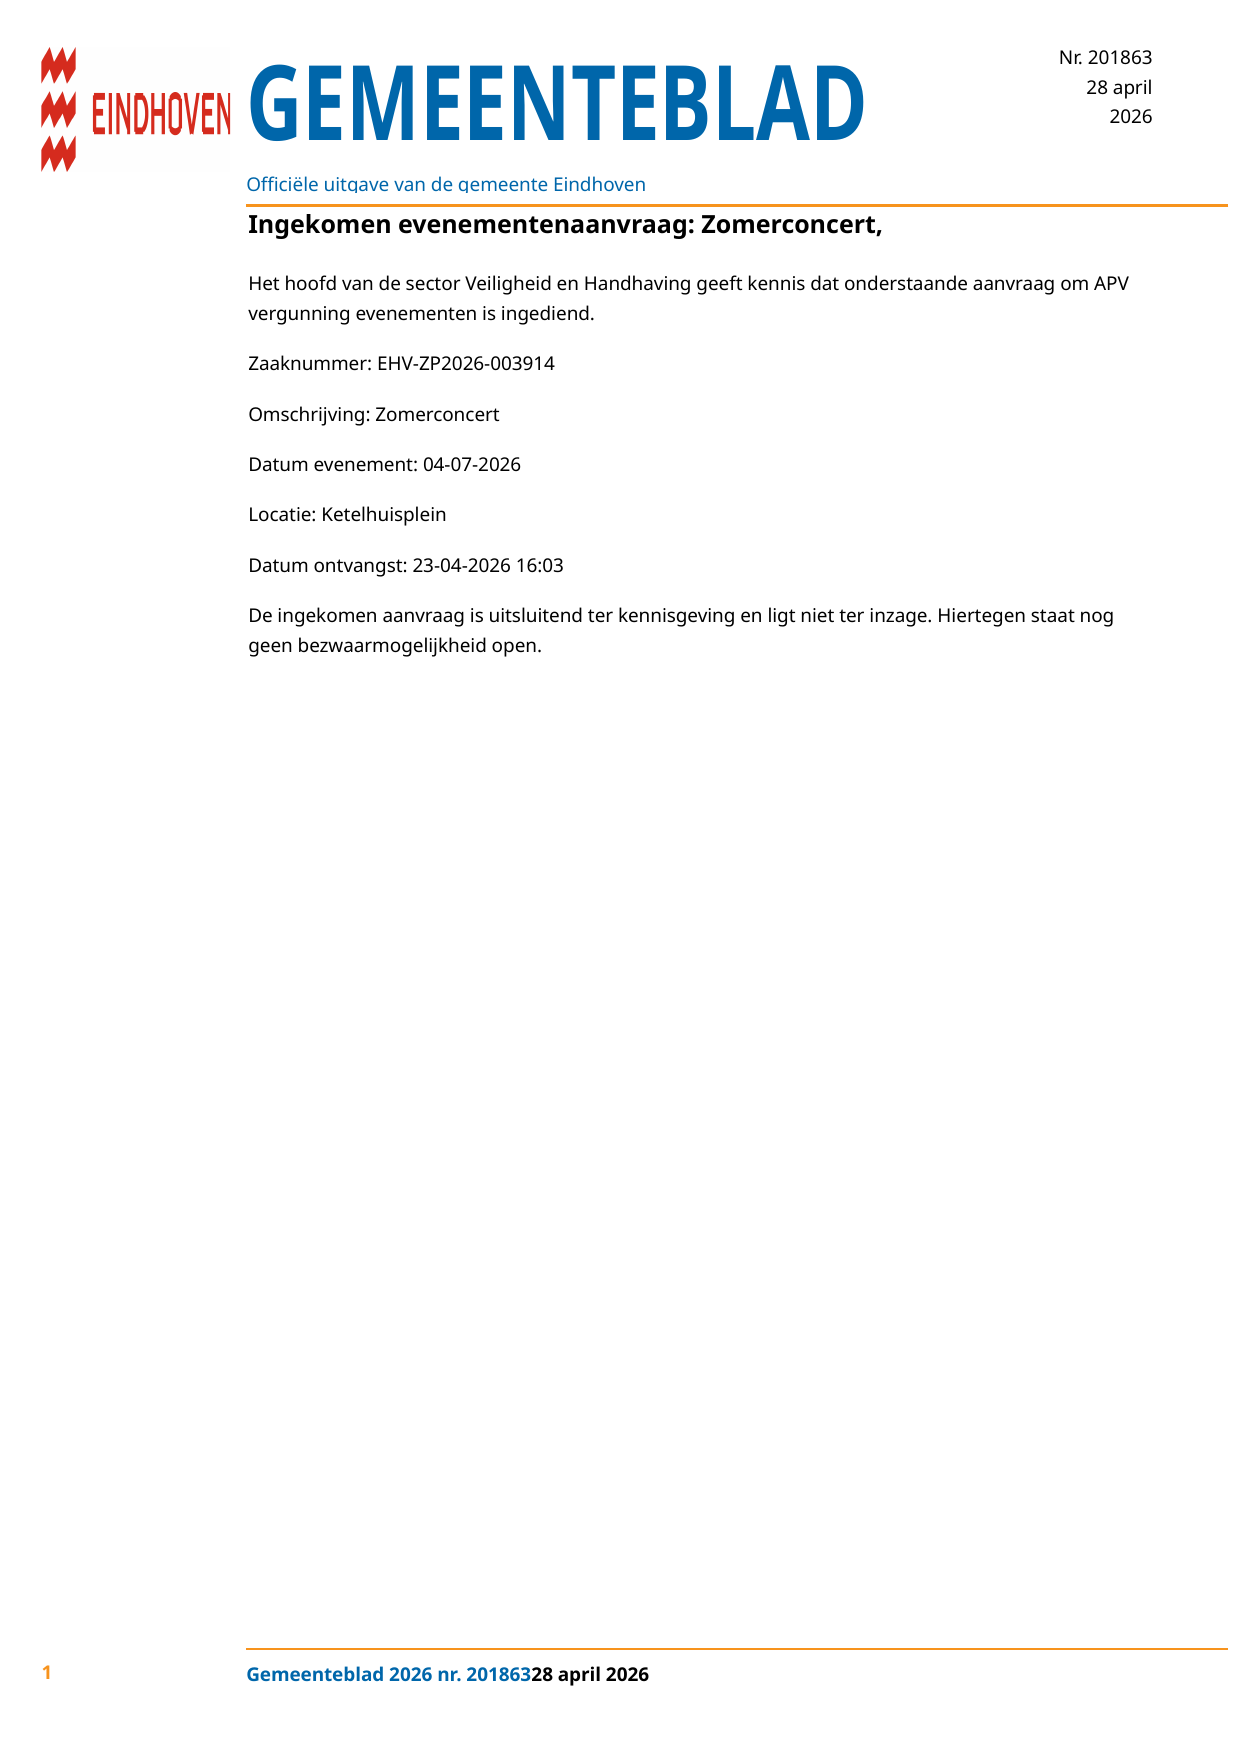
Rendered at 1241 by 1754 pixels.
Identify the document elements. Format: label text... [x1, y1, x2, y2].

text Datum evenement: 04-07-2026 [248, 451, 1152, 477]
text Datum ontvangst: 23-04-2026 16:03 [248, 552, 1152, 578]
text Het hoofd van de sector Veiligheid en Handhaving geeft kennis dat onderstaande aanvraag om APV vergunning evenementen is ingediend. [248, 270, 1152, 326]
text Ingekomen evenementenaanvraag: Zomerconcert, [248, 207, 1152, 241]
picture [41, 47, 231, 172]
text Locatie: Ketelhuisplein [248, 502, 1152, 527]
text Omschrijving: Zomerconcert [248, 401, 1152, 426]
text Zaaknummer: EHV-ZP2026-003914 [248, 350, 1152, 376]
text De ingekomen aanvraag is uitsluitend ter kennisgeving en ligt niet ter inzage. Hiertegen staat nog geen bezwaarmogelijkheid open. [248, 602, 1152, 658]
